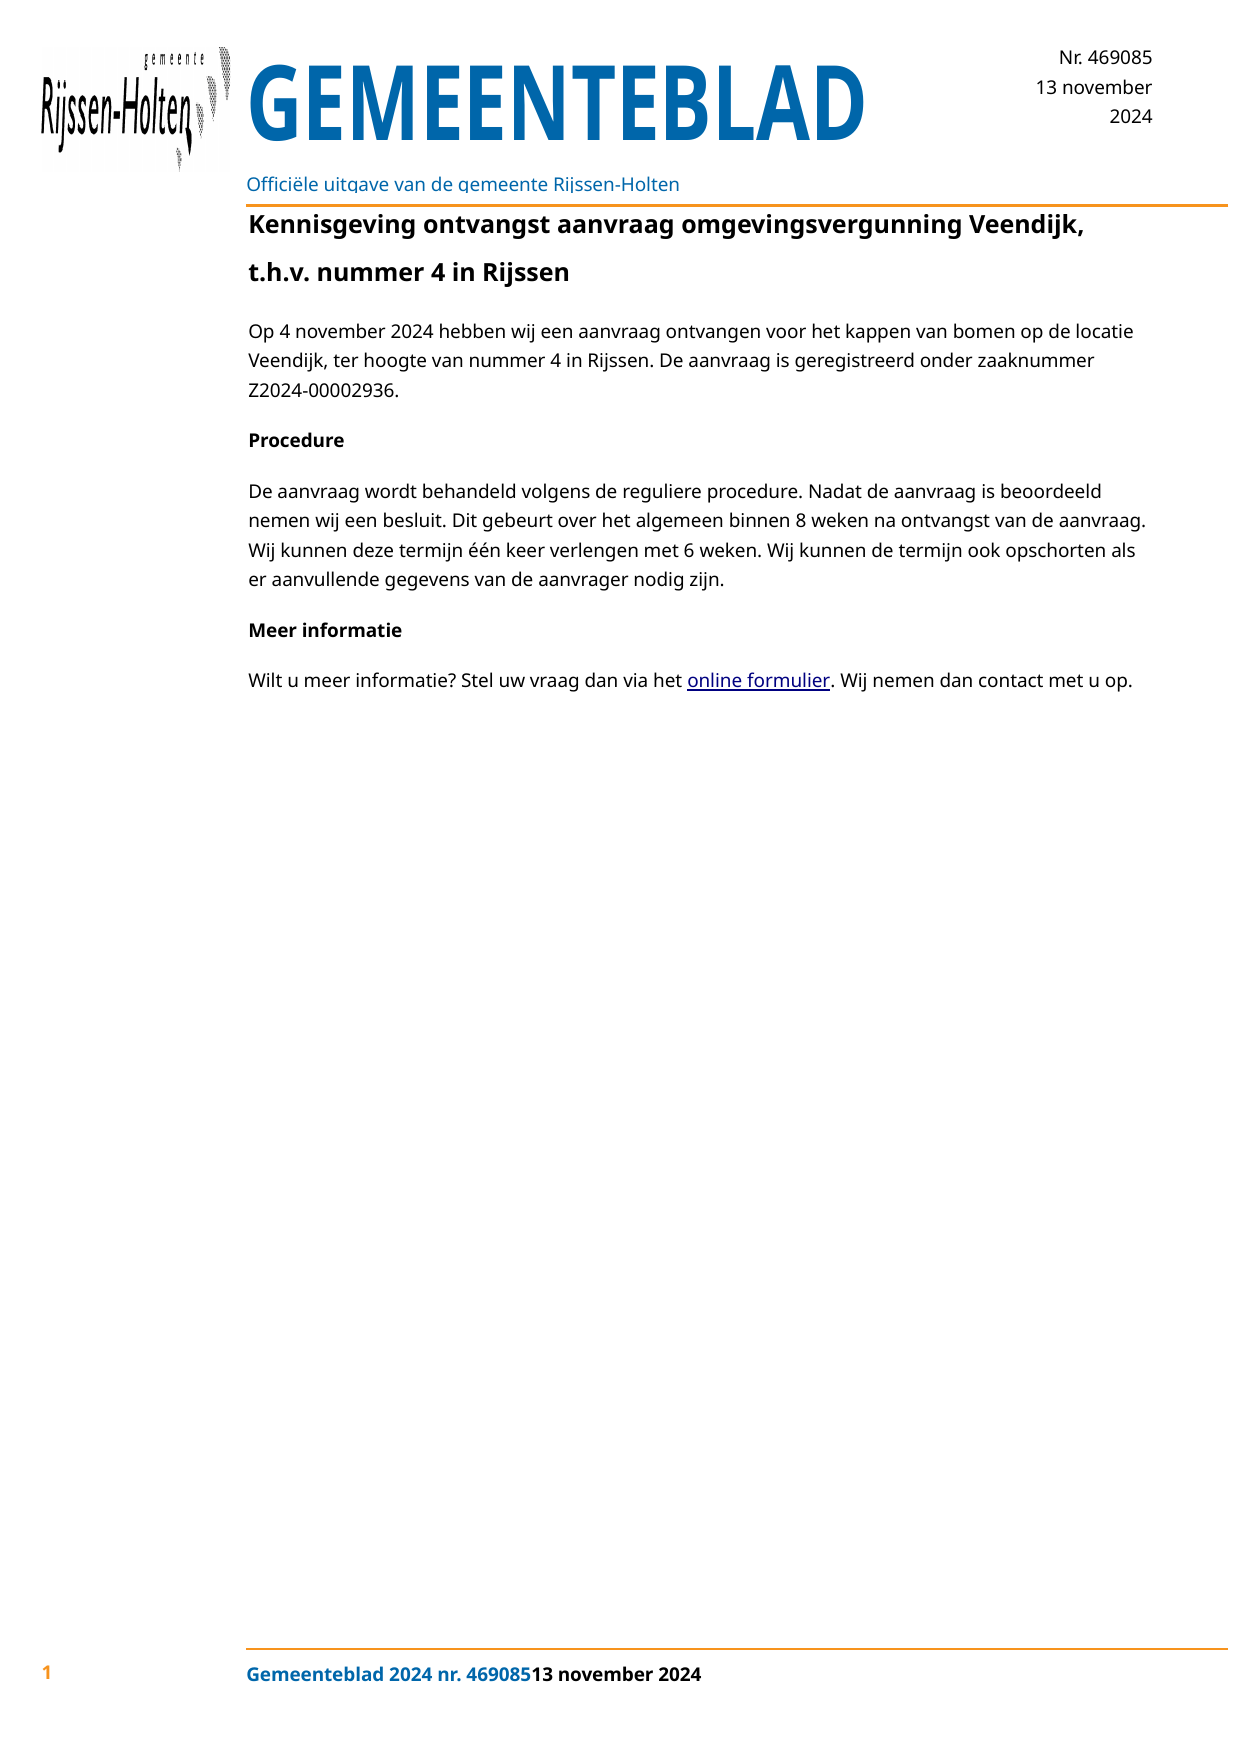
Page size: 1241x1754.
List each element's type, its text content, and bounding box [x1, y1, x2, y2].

text Meer informatie [248, 617, 1152, 643]
text Wilt u meer informatie? Stel uw vraag dan via het online formulier. Wij nemen dan contact met u op. [248, 667, 1152, 693]
text Op 4 november 2024 hebben wij een aanvraag ontvangen voor het kappen van bomen op de locatie Veendijk, ter hoogte van nummer 4 in Rijssen. De aanvraag is geregistreerd onder zaaknummer Z2024-00002936. [248, 318, 1152, 403]
text De aanvraag wordt behandeld volgens de reguliere procedure. Nadat de aanvraag is beoordeeld nemen wij een besluit. Dit gebeurt over het algemeen binnen 8 weken na ontvangst van de aanvraag. Wij kunnen deze termijn één keer verlengen met 6 weken. Wij kunnen de termijn ook opschorten als er aanvullende gegevens van de aanvrager nodig zijn. [248, 478, 1152, 592]
picture [41, 47, 231, 172]
text Procedure [248, 427, 1152, 453]
text Kennisgeving ontvangst aanvraag omgevingsvergunning Veendijk, t.h.v. nummer 4 in Rijssen [248, 207, 1152, 288]
